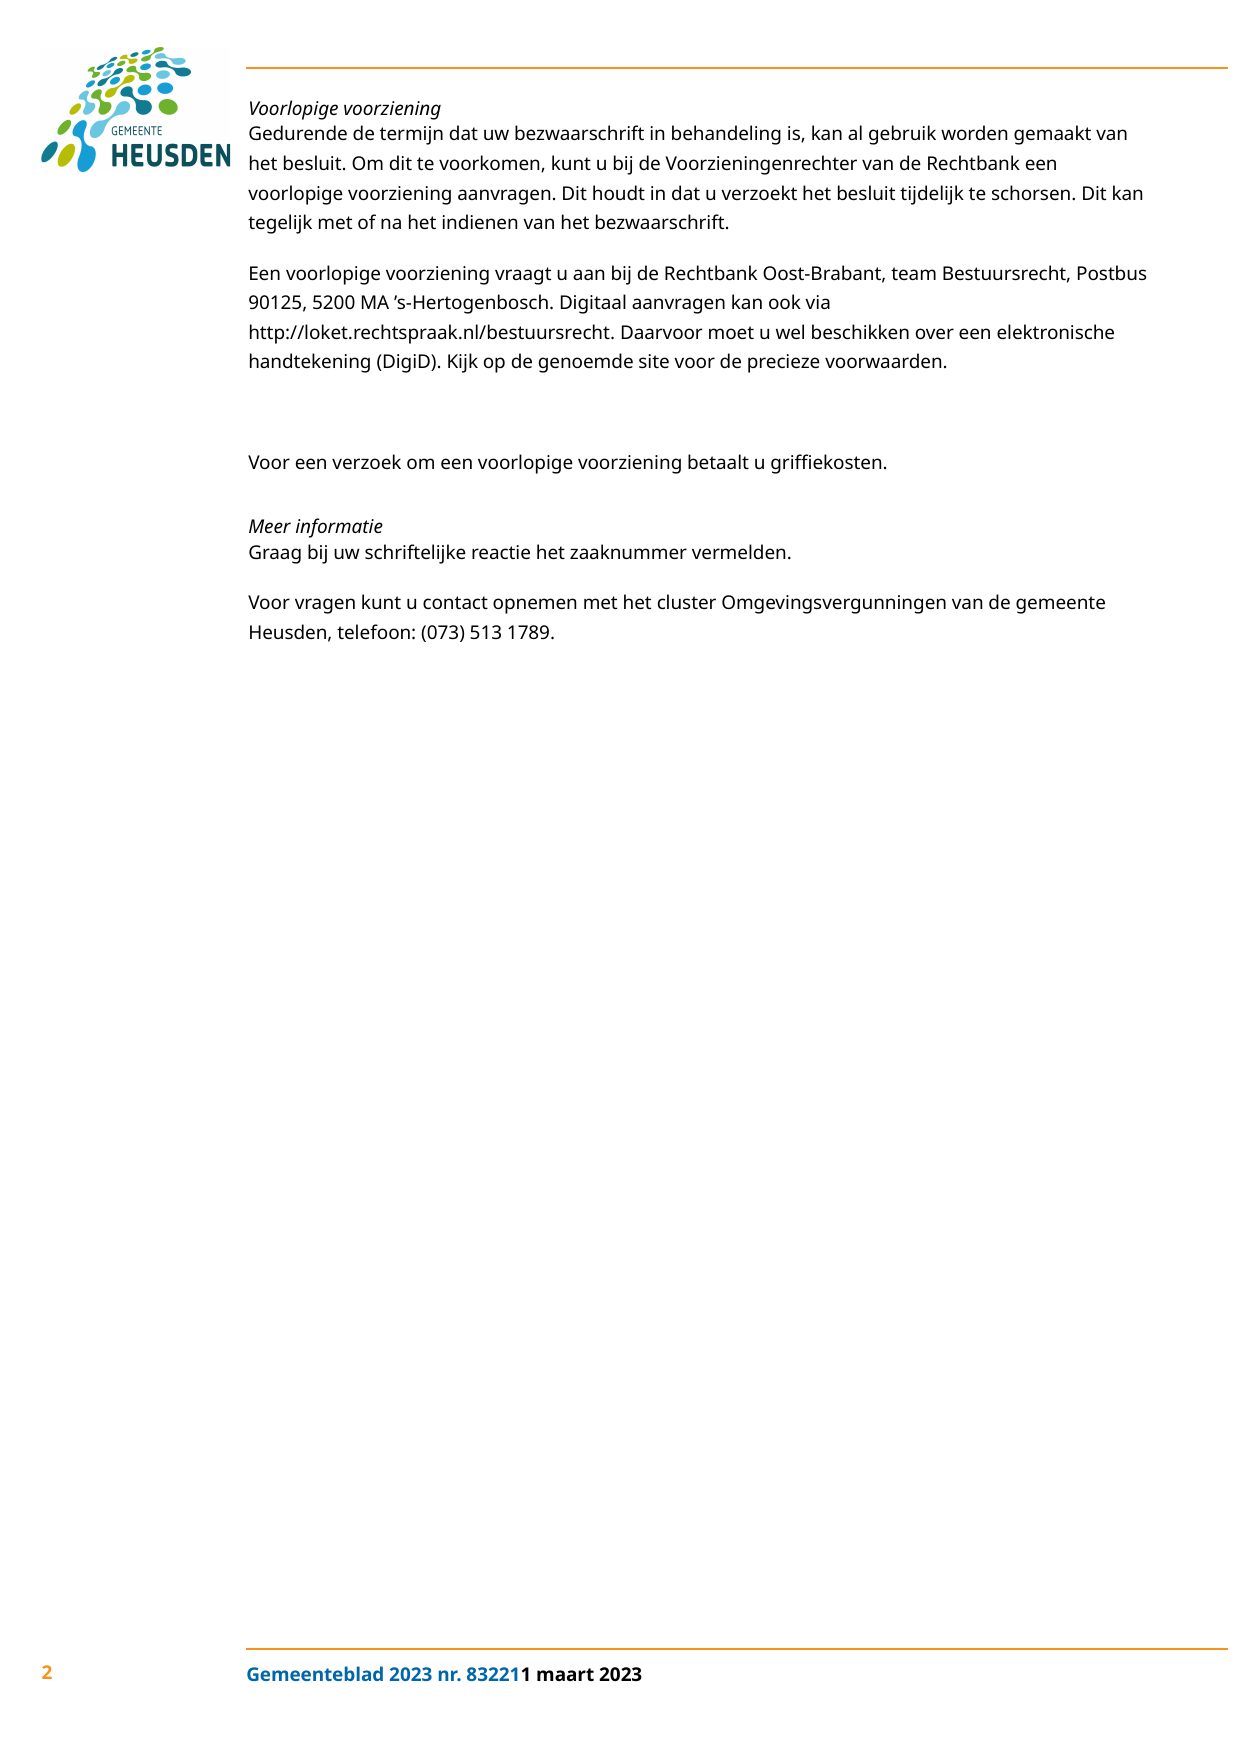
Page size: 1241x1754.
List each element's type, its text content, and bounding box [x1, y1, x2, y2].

text Een voorlopige voorziening vraagt u aan bij de Rechtbank Oost-Brabant, team Bestuursrecht, Postbus 90125, 5200 MA ’s-Hertogenbosch. Digitaal aanvragen kan ook via http://loket.rechtspraak.nl/bestuursrecht. Daarvoor moet u wel beschikken over een elektronische handtekening (DigiD). Kijk op de genoemde site voor de precieze voorwaarden. [248, 260, 1152, 374]
text Graag bij uw schriftelijke reactie het zaaknummer vermelden. [248, 539, 1152, 565]
text Meer informatie [248, 513, 1152, 539]
text Voor vragen kunt u contact opnemen met het cluster Omgevingsvergunningen van de gemeente Heusden, telefoon: (073) 513 1789. [248, 589, 1152, 645]
text Voor een verzoek om een voorlopige voorziening betaalt u griffiekosten. [248, 449, 1152, 475]
text Voorlopige voorziening [248, 95, 1152, 121]
text Gedurende de termijn dat uw bezwaarschrift in behandeling is, kan al gebruik worden gemaakt van het besluit. Om dit te voorkomen, kunt u bij de Voorzieningenrechter van de Rechtbank een voorlopige voorziening aanvragen. Dit houdt in dat u verzoekt het besluit tijdelijk te schorsen. Dit kan tegelijk met of na het indienen van het bezwaarschrift. [248, 121, 1152, 235]
picture [41, 47, 231, 172]
